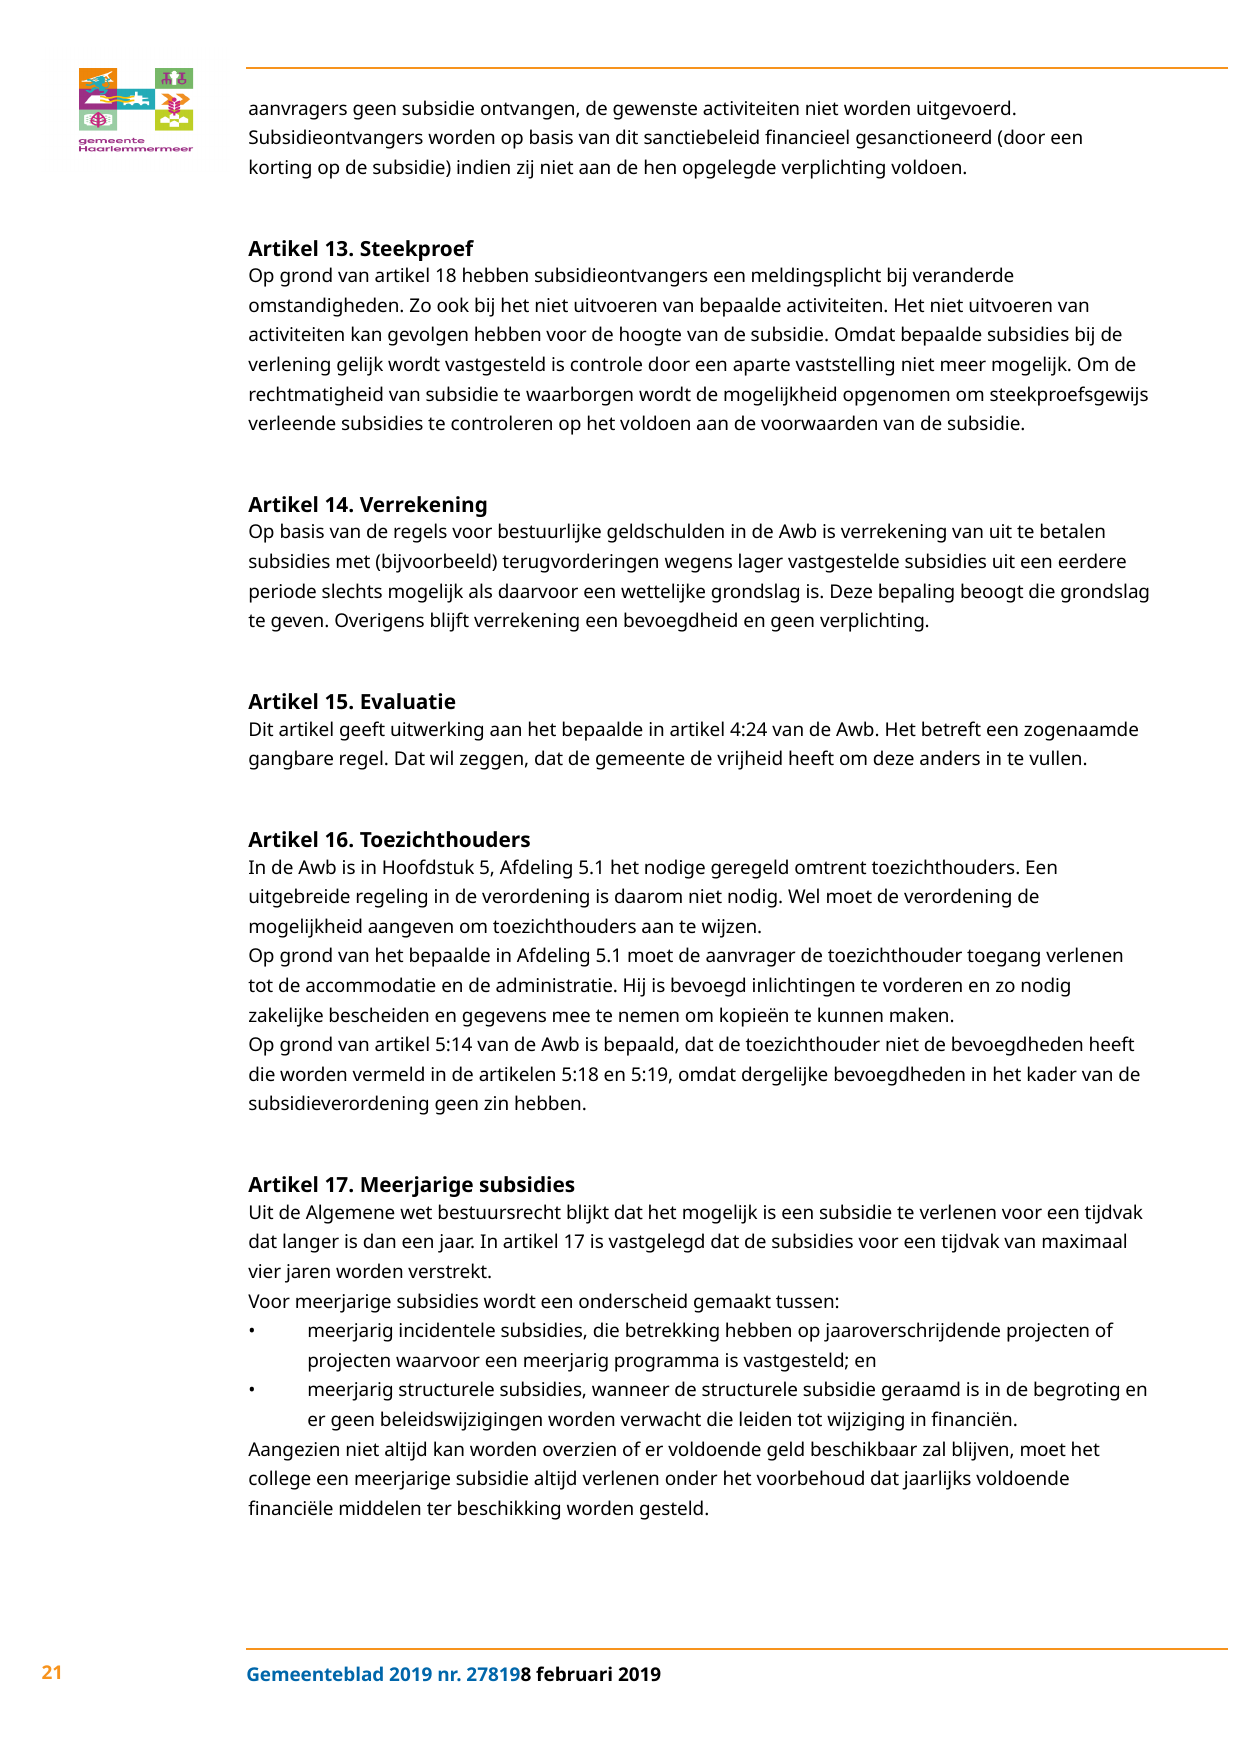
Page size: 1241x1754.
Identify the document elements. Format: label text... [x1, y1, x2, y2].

text Op grond van artikel 18 hebben subsidieontvangers een meldingsplicht bij veranderde omstandigheden. Zo ook bij het niet uitvoeren van bepaalde activiteiten. Het niet uitvoeren van activiteiten kan gevolgen hebben voor de hoogte van de subsidie. Omdat bepaalde subsidies bij de verlening gelijk wordt vastgesteld is controle door een aparte vaststelling niet meer mogelijk. Om de rechtmatigheid van subsidie te waarborgen wordt de mogelijkheid opgenomen om steekproefsgewijs verleende subsidies te controleren op het voldoen aan de voorwaarden van de subsidie. [248, 262, 1152, 436]
text Artikel 13. Steekproef [248, 234, 1152, 262]
text Voor meerjarige subsidies wordt een onderscheid gemaakt tussen: [248, 1288, 1152, 1313]
text Dit artikel geeft uitwerking aan het bepaalde in artikel 4:24 van de Awb. Het betreft een zogenaamde gangbare regel. Dat wil zeggen, dat de gemeente de vrijheid heeft om deze anders in te vullen. [248, 716, 1152, 771]
text Artikel 16. Toezichthouders [248, 826, 1152, 854]
text Op grond van artikel 5:14 van de Awb is bepaald, dat de toezichthouder niet de bevoegdheden heeft die worden vermeld in de artikelen 5:18 en 5:19, omdat dergelijke bevoegdheden in het kader van de subsidieverordening geen zin hebben. [248, 1031, 1152, 1116]
text Aangezien niet altijd kan worden overzien of er voldoende geld beschikbaar zal blijven, moet het college een meerjarige subsidie altijd verlenen onder het voorbehoud dat jaarlijks voldoende financiële middelen ter beschikking worden gesteld. [248, 1436, 1152, 1521]
list meerjarig incidentele subsidies, die betrekking hebben op jaaroverschrijdende projecten of projecten waarvoor een meerjarig programma is vastgesteld; en [248, 1317, 1152, 1373]
text Artikel 17. Meerjarige subsidies [248, 1171, 1152, 1199]
text Artikel 15. Evaluatie [248, 687, 1152, 716]
text In de Awb is in Hoofdstuk 5, Afdeling 5.1 het nodige geregeld omtrent toezichthouders. Een uitgebreide regeling in de verordening is daarom niet nodig. Wel moet de verordening de mogelijkheid aangeven om toezichthouders aan te wijzen. [248, 854, 1152, 939]
text Artikel 14. Verrekening [248, 490, 1152, 519]
text Op basis van de regels voor bestuurlijke geldschulden in de Awb is verrekening van uit te betalen subsidies met (bijvoorbeeld) terugvorderingen wegens lager vastgestelde subsidies uit een eerdere periode slechts mogelijk als daarvoor een wettelijke grondslag is. Deze bepaling beoogt die grondslag te geven. Overigens blijft verrekening een bevoegdheid en geen verplichting. [248, 519, 1152, 633]
text Uit de Algemene wet bestuursrecht blijkt dat het mogelijk is een subsidie te verlenen voor een tijdvak dat langer is dan een jaar. In artikel 17 is vastgelegd dat de subsidies voor een tijdvak van maximaal vier jaren worden verstrekt. [248, 1199, 1152, 1284]
text Op grond van het bepaalde in Afdeling 5.1 moet de aanvrager de toezichthouder toegang verlenen tot de accommodatie en de administratie. Hij is bevoegd inlichtingen te vorderen en zo nodig zakelijke bescheiden en gegevens mee te nemen om kopieën te kunnen maken. [248, 943, 1152, 1028]
text aanvragers geen subsidie ontvangen, de gewenste activiteiten niet worden uitgevoerd. Subsidieontvangers worden op basis van dit sanctiebeleid financieel gesanctioneerd (door een korting op de subsidie) indien zij niet aan de hen opgelegde verplichting voldoen. [248, 95, 1152, 180]
picture [41, 47, 231, 172]
list meerjarig structurele subsidies, wanneer de structurele subsidie geraamd is in de begroting en er geen beleidswijzigingen worden verwacht die leiden tot wijziging in financiën. [248, 1377, 1152, 1432]
